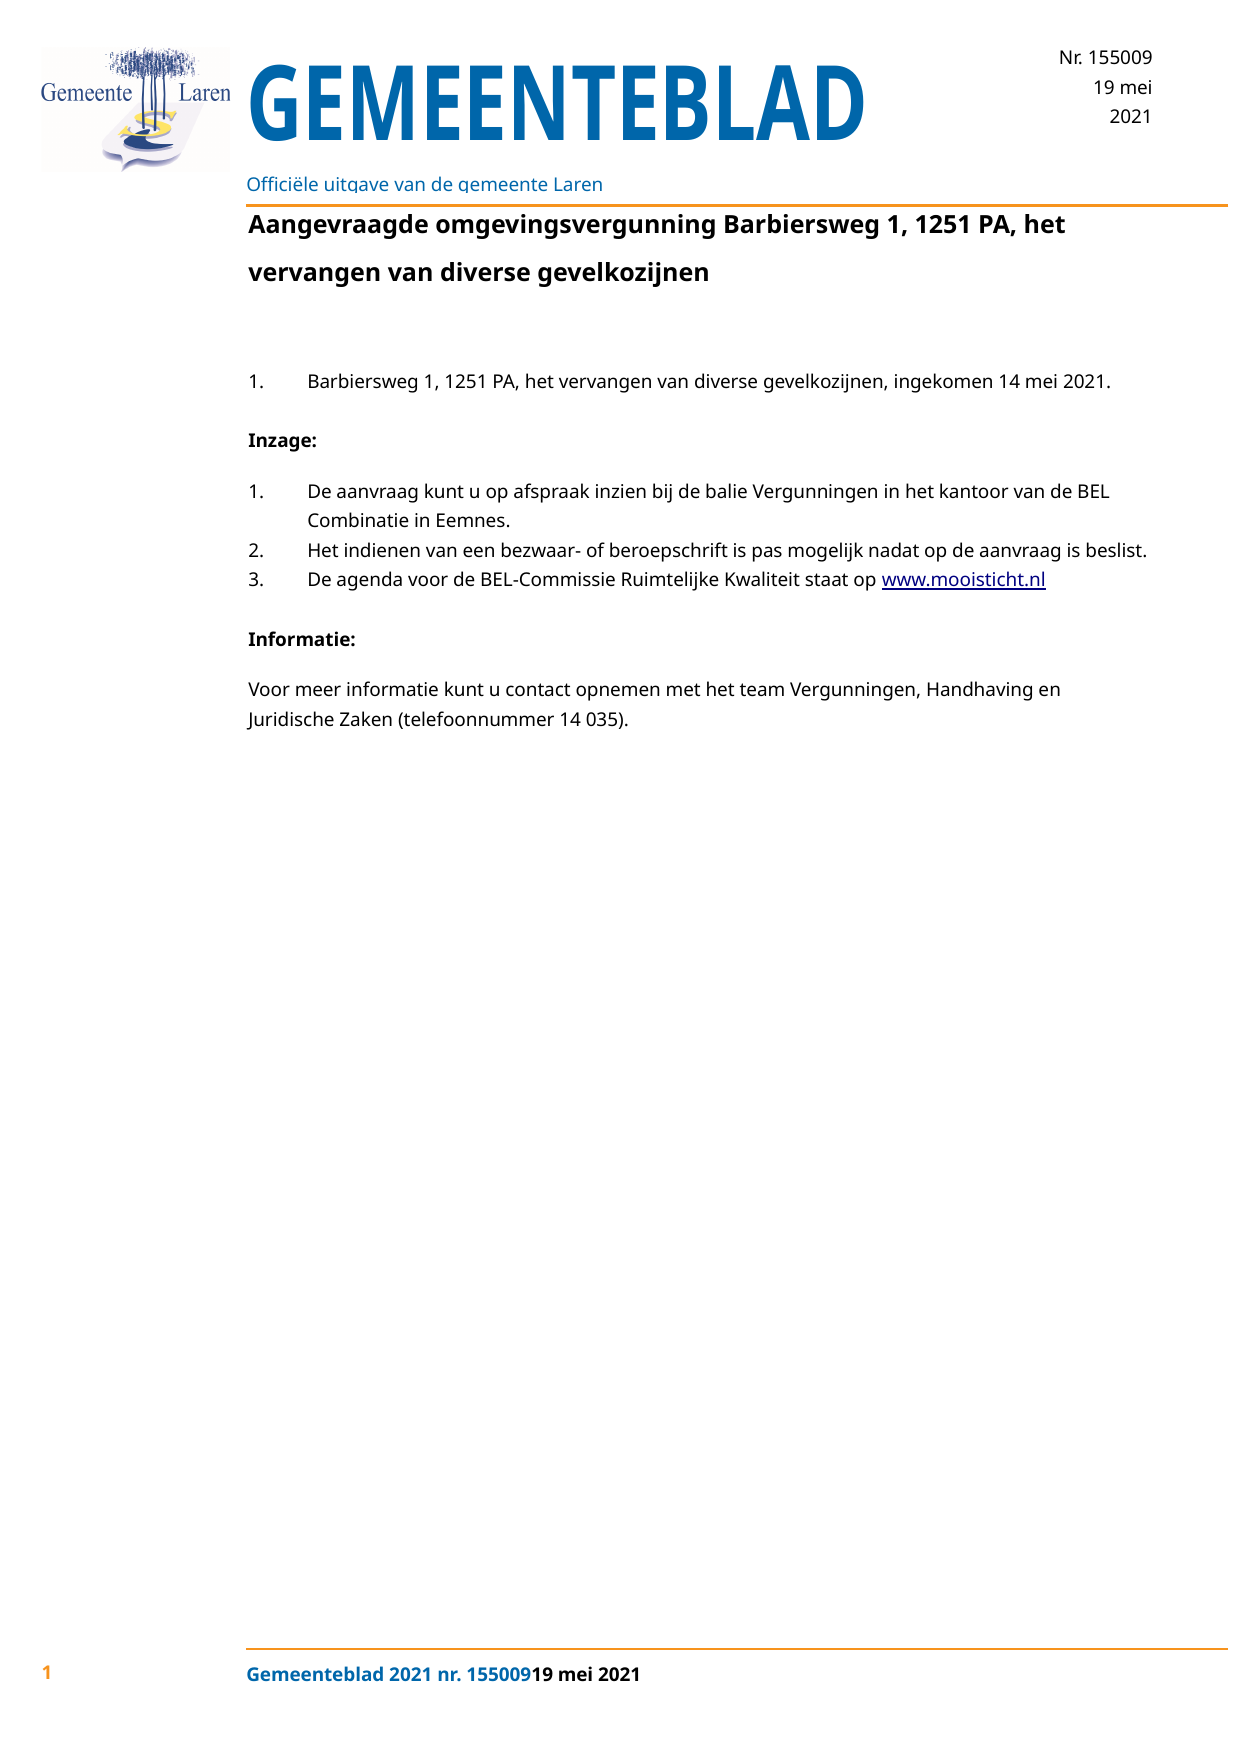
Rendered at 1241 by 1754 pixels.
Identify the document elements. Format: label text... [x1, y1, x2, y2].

list De aanvraag kunt u op afspraak inzien bij de balie Vergunningen in het kantoor van de BEL Combinatie in Eemnes. [248, 478, 1152, 533]
text Inzage: [248, 427, 1152, 453]
list Barbiersweg 1, 1251 PA, het vervangen van diverse gevelkozijnen, ingekomen 14 mei 2021. [248, 368, 1152, 394]
picture [41, 47, 231, 172]
text Aangevraagde omgevingsvergunning Barbiersweg 1, 1251 PA, het vervangen van diverse gevelkozijnen [248, 207, 1152, 288]
list Het indienen van een bezwaar- of beroepschrift is pas mogelijk nadat op de aanvraag is beslist. [248, 537, 1152, 563]
text Informatie: [248, 626, 1152, 652]
text Voor meer informatie kunt u contact opnemen met het team Vergunningen, Handhaving en Juridische Zaken (telefoonnummer 14 035). [248, 676, 1152, 732]
list De agenda voor de BEL-Commissie Ruimtelijke Kwaliteit staat op www.mooisticht.nl [248, 567, 1152, 592]
